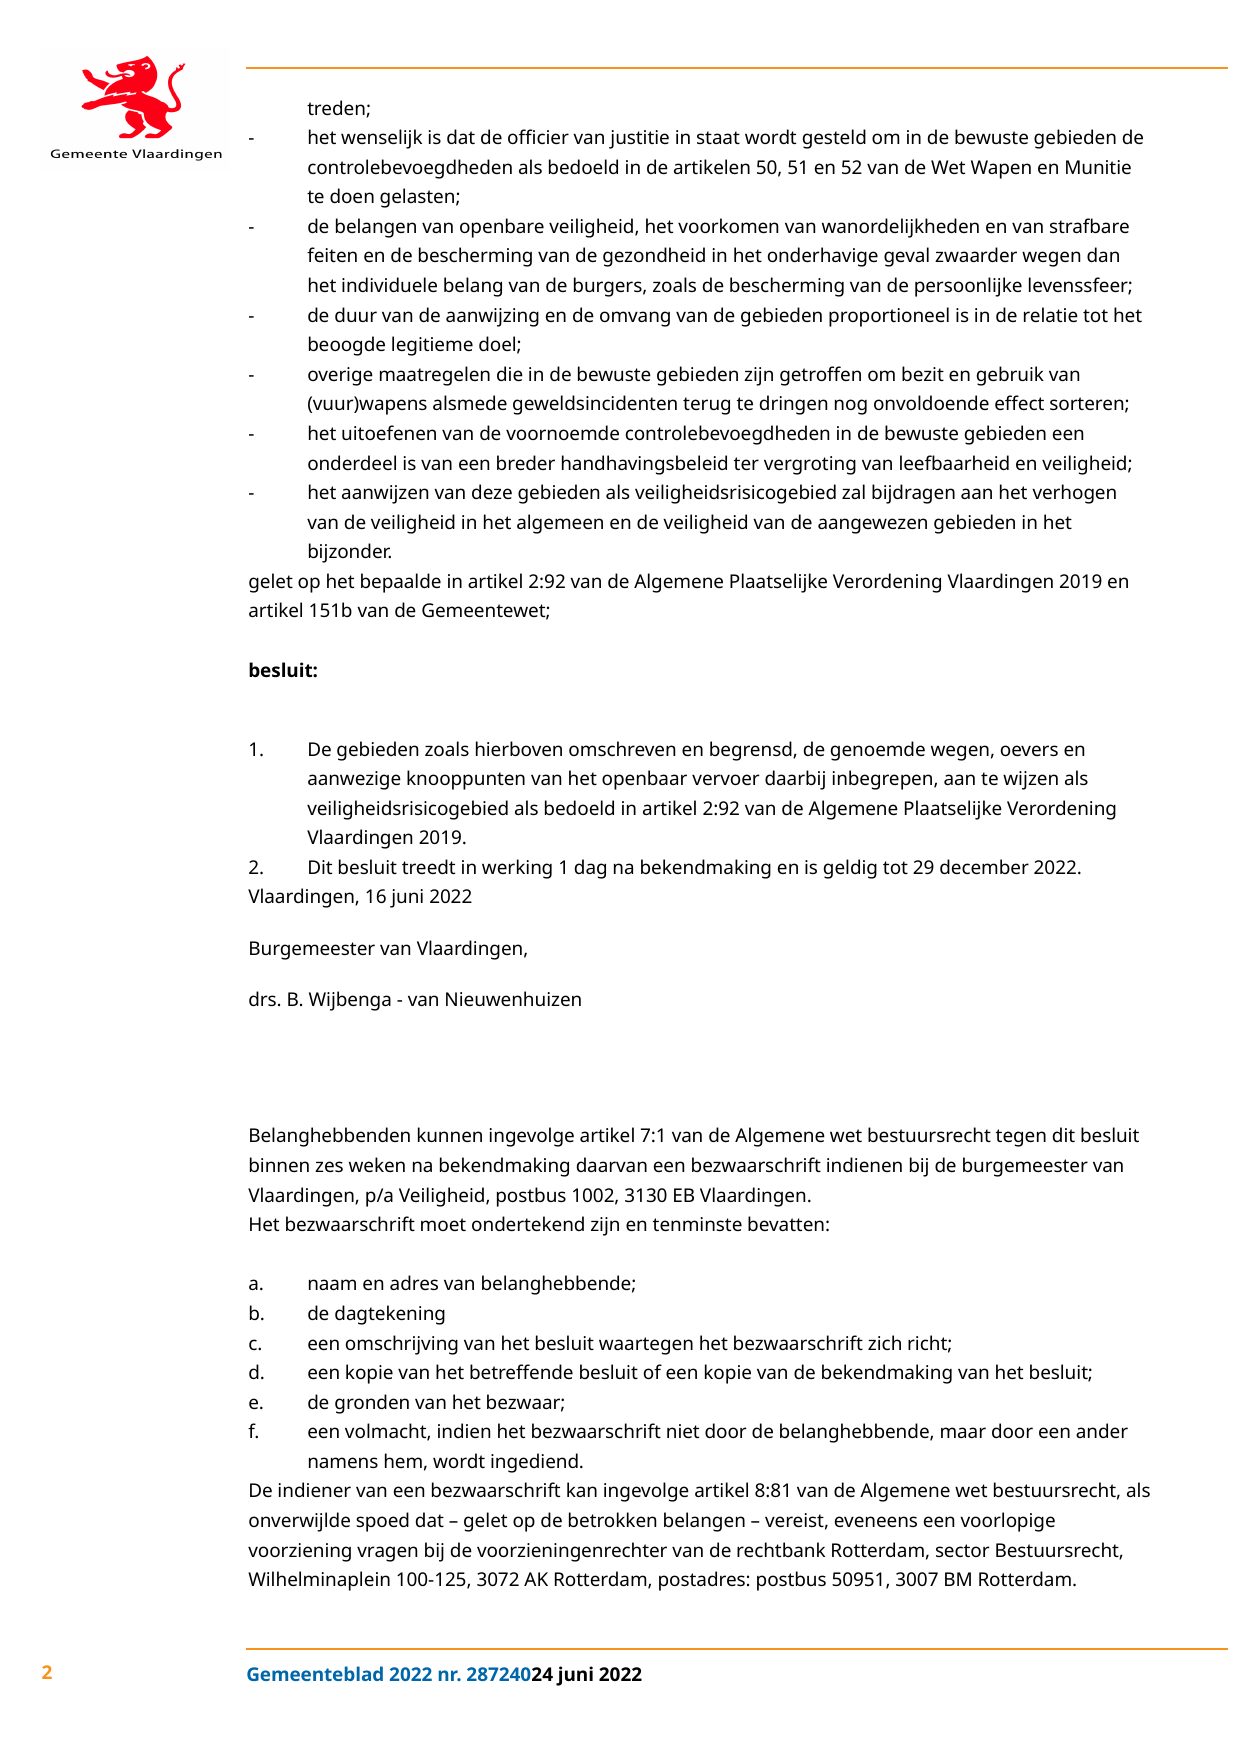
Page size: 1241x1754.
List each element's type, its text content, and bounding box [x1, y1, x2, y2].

list Dit besluit treedt in werking 1 dag na bekendmaking en is geldig tot 29 december 2022. [248, 854, 1152, 880]
text Vlaardingen, 16 juni 2022 [248, 884, 1152, 909]
picture [41, 47, 231, 172]
list treden; [248, 95, 1152, 121]
list De gebieden zoals hierboven omschreven en begrensd, de genoemde wegen, oevers en aanwezige knooppunten van het openbaar vervoer daarbij inbegrepen, aan te wijzen als veiligheidsrisicogebied als bedoeld in artikel 2:92 van de Algemene Plaatselijke Verordening Vlaardingen 2019. [248, 736, 1152, 850]
text drs. B. Wijbenga - van Nieuwenhuizen [248, 987, 1152, 1012]
list de belangen van openbare veiligheid, het voorkomen van wanordelijkheden en van strafbare feiten en de bescherming van de gezondheid in het onderhavige geval zwaarder wegen dan het individuele belang van de burgers, zoals de bescherming van de persoonlijke levenssfeer; [248, 213, 1152, 298]
table_header Belanghebbenden kunnen ingevolge artikel 7:1 van de Algemene wet bestuursrecht tegen dit besluit binnen zes weken na bekendmaking daarvan een bezwaarschrift indienen bij de burgemeester van Vlaardingen, p/a Veiligheid, postbus 1002, 3130 EB Vlaardingen. Het bezwaarschrift moet ondertekend zijn en tenminste bevatten: naam en adres van belanghebbende; de dagtekening een omschrijving van het besluit waartegen het bezwaarschrift zich richt; een kopie van het betreffende besluit of een kopie van de bekendmaking van het besluit; de gronden van het bezwaar; een volmacht, indien het bezwaarschrift niet door de belanghebbende, maar door een ander namens hem, wordt ingediend. De indiener van een bezwaarschrift kan ingevolge artikel 8:81 van de Algemene wet bestuursrecht, als onverwijlde spoed dat – gelet op de betrokken belangen – vereist, eveneens een voorlopige voorziening vragen bij de voorzieningenrechter van de rechtbank Rotterdam, sector Bestuursrecht, Wilhelminaplein 100-125, 3072 AK Rotterdam, postadres: postbus 50951, 3007 BM Rotterdam. [248, 1123, 1152, 1592]
list het wenselijk is dat de officier van justitie in staat wordt gesteld om in de bewuste gebieden de controlebevoegdheden als bedoeld in de artikelen 50, 51 en 52 van de Wet Wapen en Munitie te doen gelasten; [248, 124, 1152, 209]
text gelet op het bepaalde in artikel 2:92 van de Algemene Plaatselijke Verordening Vlaardingen 2019 en artikel 151b van de Gemeentewet; [248, 568, 1152, 623]
list overige maatregelen die in de bewuste gebieden zijn getroffen om bezit en gebruik van (vuur)wapens alsmede geweldsincidenten terug te dringen nog onvoldoende effect sorteren; [248, 361, 1152, 416]
list het uitoefenen van de voornoemde controlebevoegdheden in de bewuste gebieden een onderdeel is van een breder handhavingsbeleid ter vergroting van leefbaarheid en veiligheid; [248, 420, 1152, 476]
text Burgemeester van Vlaardingen, [248, 935, 1152, 961]
list het aanwijzen van deze gebieden als veiligheidsrisicogebied zal bijdragen aan het verhogen van de veiligheid in het algemeen en de veiligheid van de aangewezen gebieden in het bijzonder. [248, 479, 1152, 564]
list de duur van de aanwijzing en de omvang van de gebieden proportioneel is in de relatie tot het beoogde legitieme doel; [248, 302, 1152, 357]
text besluit: [248, 657, 1152, 683]
